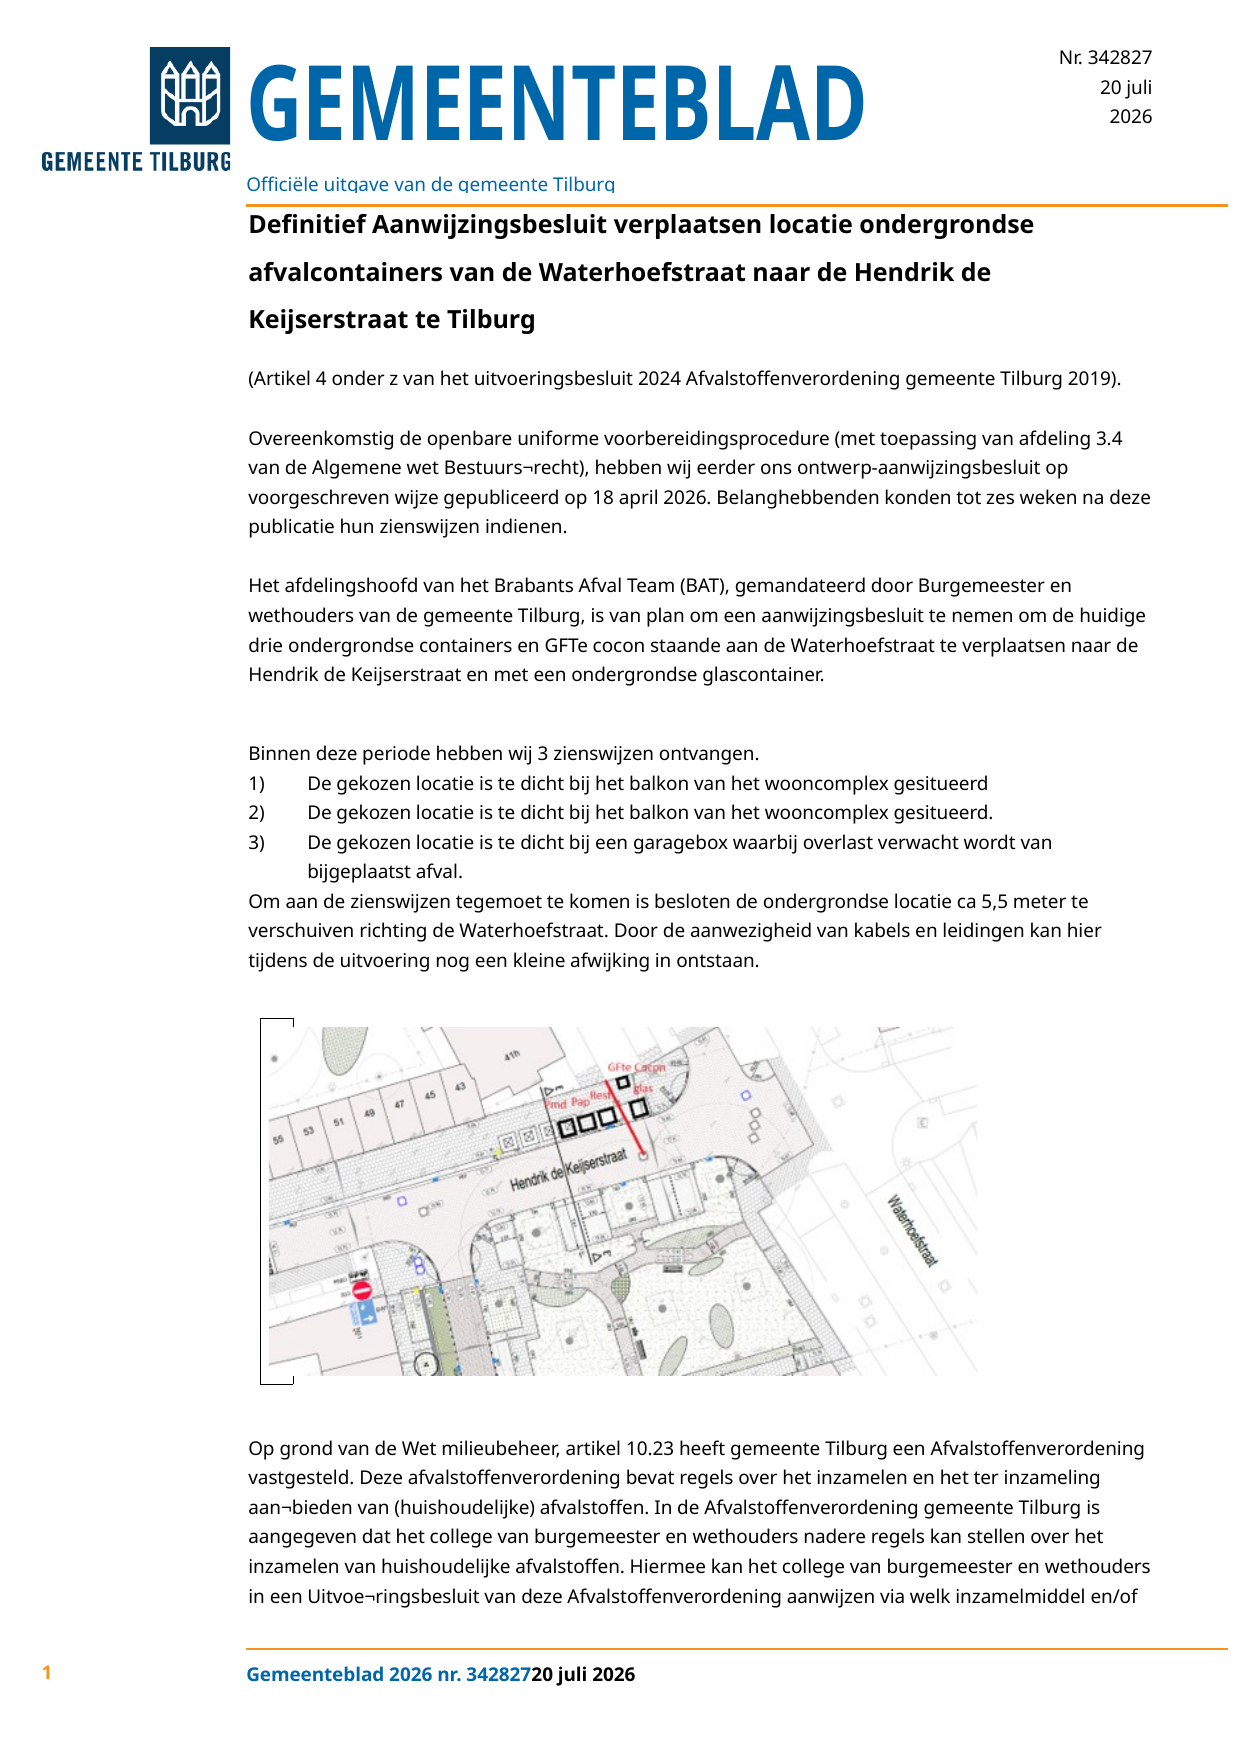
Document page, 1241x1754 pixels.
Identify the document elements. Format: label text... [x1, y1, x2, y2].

text Definitief Aanwijzingsbesluit verplaatsen locatie ondergrondse afvalcontainers van de Waterhoefstraat naar de Hendrik de Keijserstraat te Tilburg [248, 207, 1152, 336]
picture [41, 47, 231, 172]
text Op grond van de Wet milieubeheer, artikel 10.23 heeft gemeente Tilburg een Afvalstoffenverordening vastgesteld. Deze afvalstoffenverordening bevat regels over het inzamelen en het ter inzameling aan¬bieden van (huishoudelijke) afvalstoffen. In de Afvalstoffenverordening gemeente Tilburg is aangegeven dat het college van burgemeester en wethouders nadere regels kan stellen over het inzamelen van huishoudelijke afvalstoffen. Hiermee kan het college van burgemeester en wethouders in een Uitvoe¬ringsbesluit van deze Afvalstoffenverordening aanwijzen via welk inzamelmiddel en/of [248, 1435, 1152, 1609]
text Het afdelingshoofd van het Brabants Afval Team (BAT), gemandateerd door Burgemeester en wethouders van de gemeente Tilburg, is van plan om een aanwijzingsbesluit te nemen om de huidige drie ondergrondse containers en GFTe cocon staande aan de Waterhoefstraat te verplaatsen naar de Hendrik de Keijserstraat en met een ondergrondse glascontainer. [248, 573, 1152, 687]
text Binnen deze periode hebben wij 3 zienswijzen ontvangen. [248, 740, 1152, 766]
text Overeenkomstig de openbare uniforme voorbereidingsprocedure (met toepassing van afdeling 3.4 van de Algemene wet Bestuurs¬recht), hebben wij eerder ons ontwerp-aanwijzingsbesluit op voorgeschreven wijze gepubliceerd op 18 april 2026. Belanghebbenden konden tot zes weken na deze publicatie hun zienswijzen indienen. [248, 425, 1152, 539]
text (Artikel 4 onder z van het uitvoeringsbesluit 2024 Afvalstoffenverordening gemeente Tilburg 2019). [248, 366, 1152, 391]
picture [268, 1027, 978, 1376]
list De gekozen locatie is te dicht bij een garagebox waarbij overlast verwacht wordt van bijgeplaatst afval. [248, 829, 1152, 884]
list De gekozen locatie is te dicht bij het balkon van het wooncomplex gesitueerd [248, 770, 1152, 796]
list De gekozen locatie is te dicht bij het balkon van het wooncomplex gesitueerd. [248, 799, 1152, 825]
text Om aan de zienswijzen tegemoet te komen is besloten de ondergrondse locatie ca 5,5 meter te verschuiven richting de Waterhoefstraat. Door de aanwezigheid van kabels en leidingen kan hier tijdens de uitvoering nog een kleine afwijking in ontstaan. [248, 888, 1152, 973]
